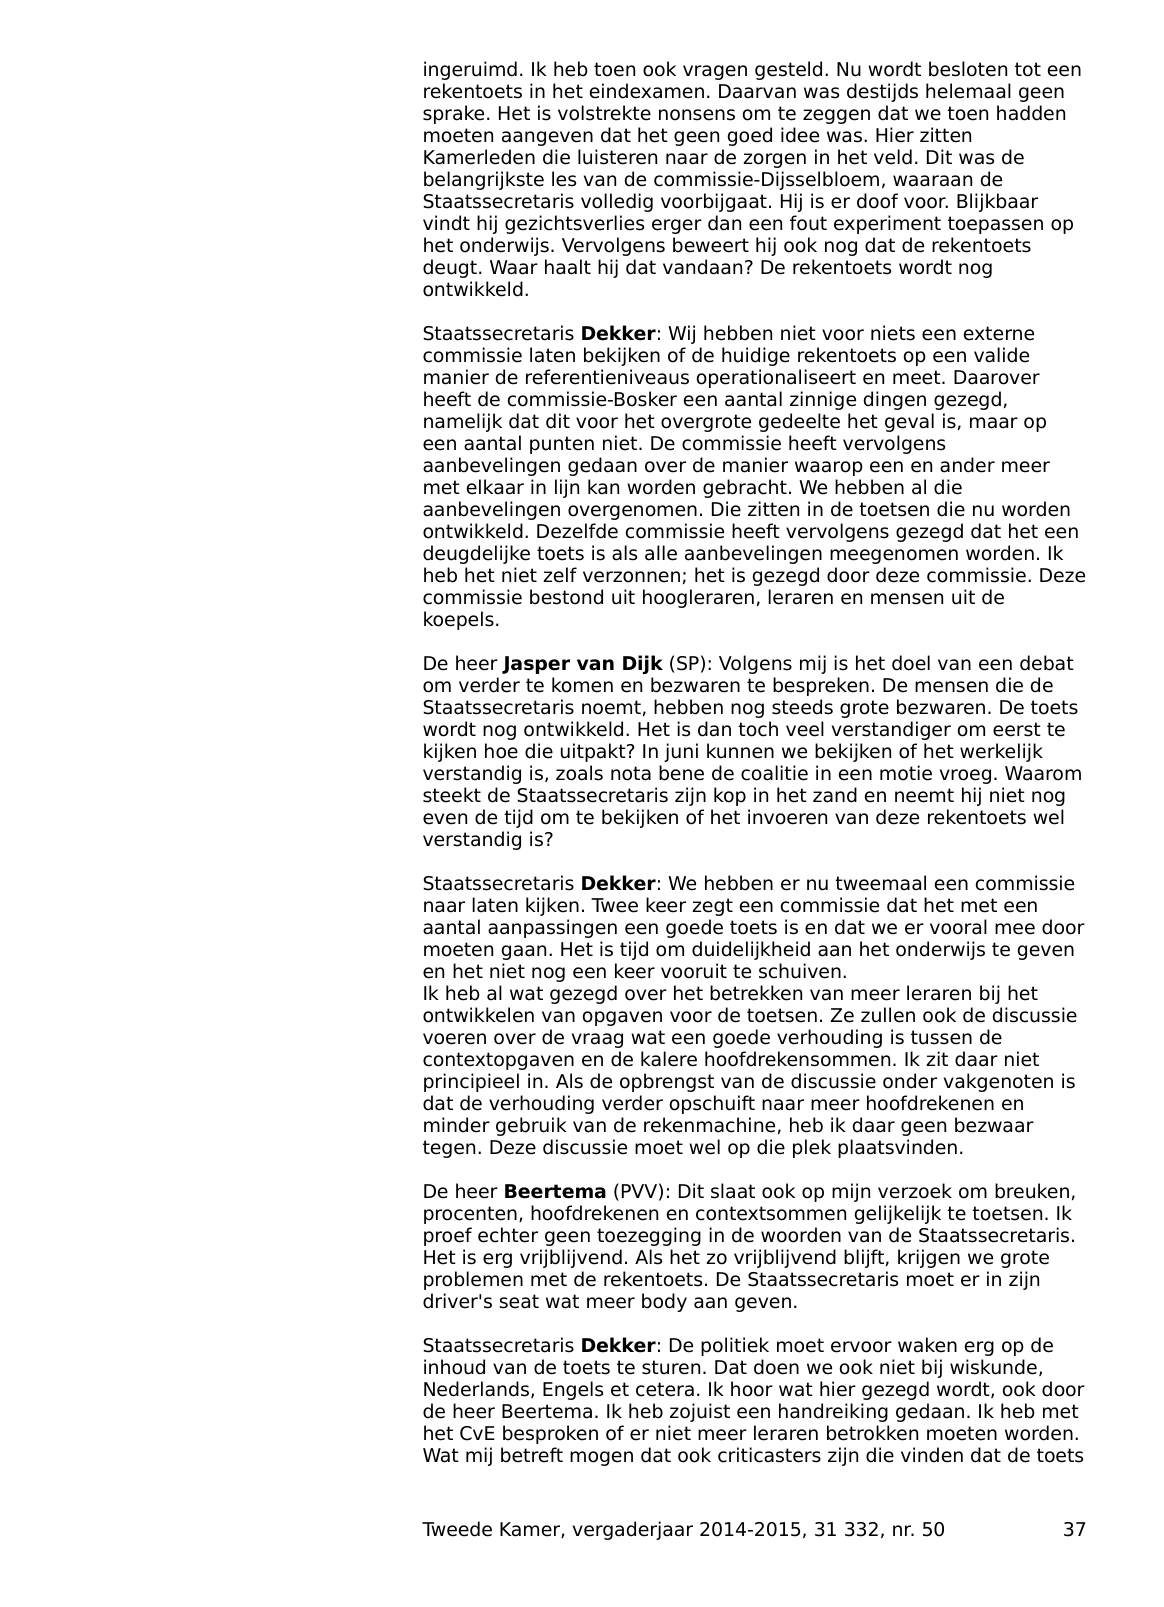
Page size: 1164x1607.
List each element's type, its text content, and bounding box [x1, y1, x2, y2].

text De heer Beertema (PVV): Dit slaat ook op mijn verzoek om breuken, procenten, hoofdrekenen en contextsommen gelijkelijk te toetsen. Ik proef echter geen toezegging in de woorden van de Staatssecretaris. Het is erg vrijblijvend. Als het zo vrijblijvend blijft, krijgen we grote problemen met de rekentoets. De Staatssecretaris moet er in zijn driver's seat wat meer body aan geven. [422, 1181, 1087, 1313]
text Ik heb al wat gezegd over het betrekken van meer leraren bij het ontwikkelen van opgaven voor de toetsen. Ze zullen ook de discussie voeren over de vraag wat een goede verhouding is tussen de contextopgaven en de kalere hoofdrekensommen. Ik zit daar niet principieel in. Als de opbrengst van de discussie onder vakgenoten is dat de verhouding verder opschuift naar meer hoofdrekenen en minder gebruik van de rekenmachine, heb ik daar geen bezwaar tegen. Deze discussie moet wel op die plek plaatsvinden. [422, 983, 1087, 1159]
text ingeruimd. Ik heb toen ook vragen gesteld. Nu wordt besloten tot een rekentoets in het eindexamen. Daarvan was destijds helemaal geen sprake. Het is volstrekte nonsens om te zeggen dat we toen hadden moeten aangeven dat het geen goed idee was. Hier zitten Kamerleden die luisteren naar de zorgen in het veld. Dit was de belangrijkste les van de commissie-Dijsselbloem, waaraan de Staatssecretaris volledig voorbijgaat. Hij is er doof voor. Blijkbaar vindt hij gezichtsverlies erger dan een fout experiment toepassen op het onderwijs. Vervolgens beweert hij ook nog dat de rekentoets deugt. Waar haalt hij dat vandaan? De rekentoets wordt nog ontwikkeld. [422, 59, 1087, 301]
text Staatssecretaris Dekker: De politiek moet ervoor waken erg op de inhoud van de toets te sturen. Dat doen we ook niet bij wiskunde, Nederlands, Engels et cetera. Ik hoor wat hier gezegd wordt, ook door de heer Beertema. Ik heb zojuist een handreiking gedaan. Ik heb met het CvE besproken of er niet meer leraren betrokken moeten worden. Wat mij betreft mogen dat ook criticasters zijn die vinden dat de toets [422, 1335, 1087, 1467]
text De heer Jasper van Dijk (SP): Volgens mij is het doel van een debat om verder te komen en bezwaren te bespreken. De mensen die de Staatssecretaris noemt, hebben nog steeds grote bezwaren. De toets wordt nog ontwikkeld. Het is dan toch veel verstandiger om eerst te kijken hoe die uitpakt? In juni kunnen we bekijken of het werkelijk verstandig is, zoals nota bene de coalitie in een motie vroeg. Waarom steekt de Staatssecretaris zijn kop in het zand en neemt hij niet nog even de tijd om te bekijken of het invoeren van deze rekentoets wel verstandig is? [422, 653, 1087, 851]
text Staatssecretaris Dekker: Wij hebben niet voor niets een externe commissie laten bekijken of de huidige rekentoets op een valide manier de referentieniveaus operationaliseert en meet. Daarover heeft de commissie-Bosker een aantal zinnige dingen gezegd, namelijk dat dit voor het overgrote gedeelte het geval is, maar op een aantal punten niet. De commissie heeft vervolgens aanbevelingen gedaan over de manier waarop een en ander meer met elkaar in lijn kan worden gebracht. We hebben al die aanbevelingen overgenomen. Die zitten in de toetsen die nu worden ontwikkeld. Dezelfde commissie heeft vervolgens gezegd dat het een deugdelijke toets is als alle aanbevelingen meegenomen worden. Ik heb het niet zelf verzonnen; het is gezegd door deze commissie. Deze commissie bestond uit hoogleraren, leraren en mensen uit de koepels. [422, 323, 1087, 631]
text Staatssecretaris Dekker: We hebben er nu tweemaal een commissie naar laten kijken. Twee keer zegt een commissie dat het met een aantal aanpassingen een goede toets is en dat we er vooral mee door moeten gaan. Het is tijd om duidelijkheid aan het onderwijs te geven en het niet nog een keer vooruit te schuiven. [422, 873, 1087, 983]
